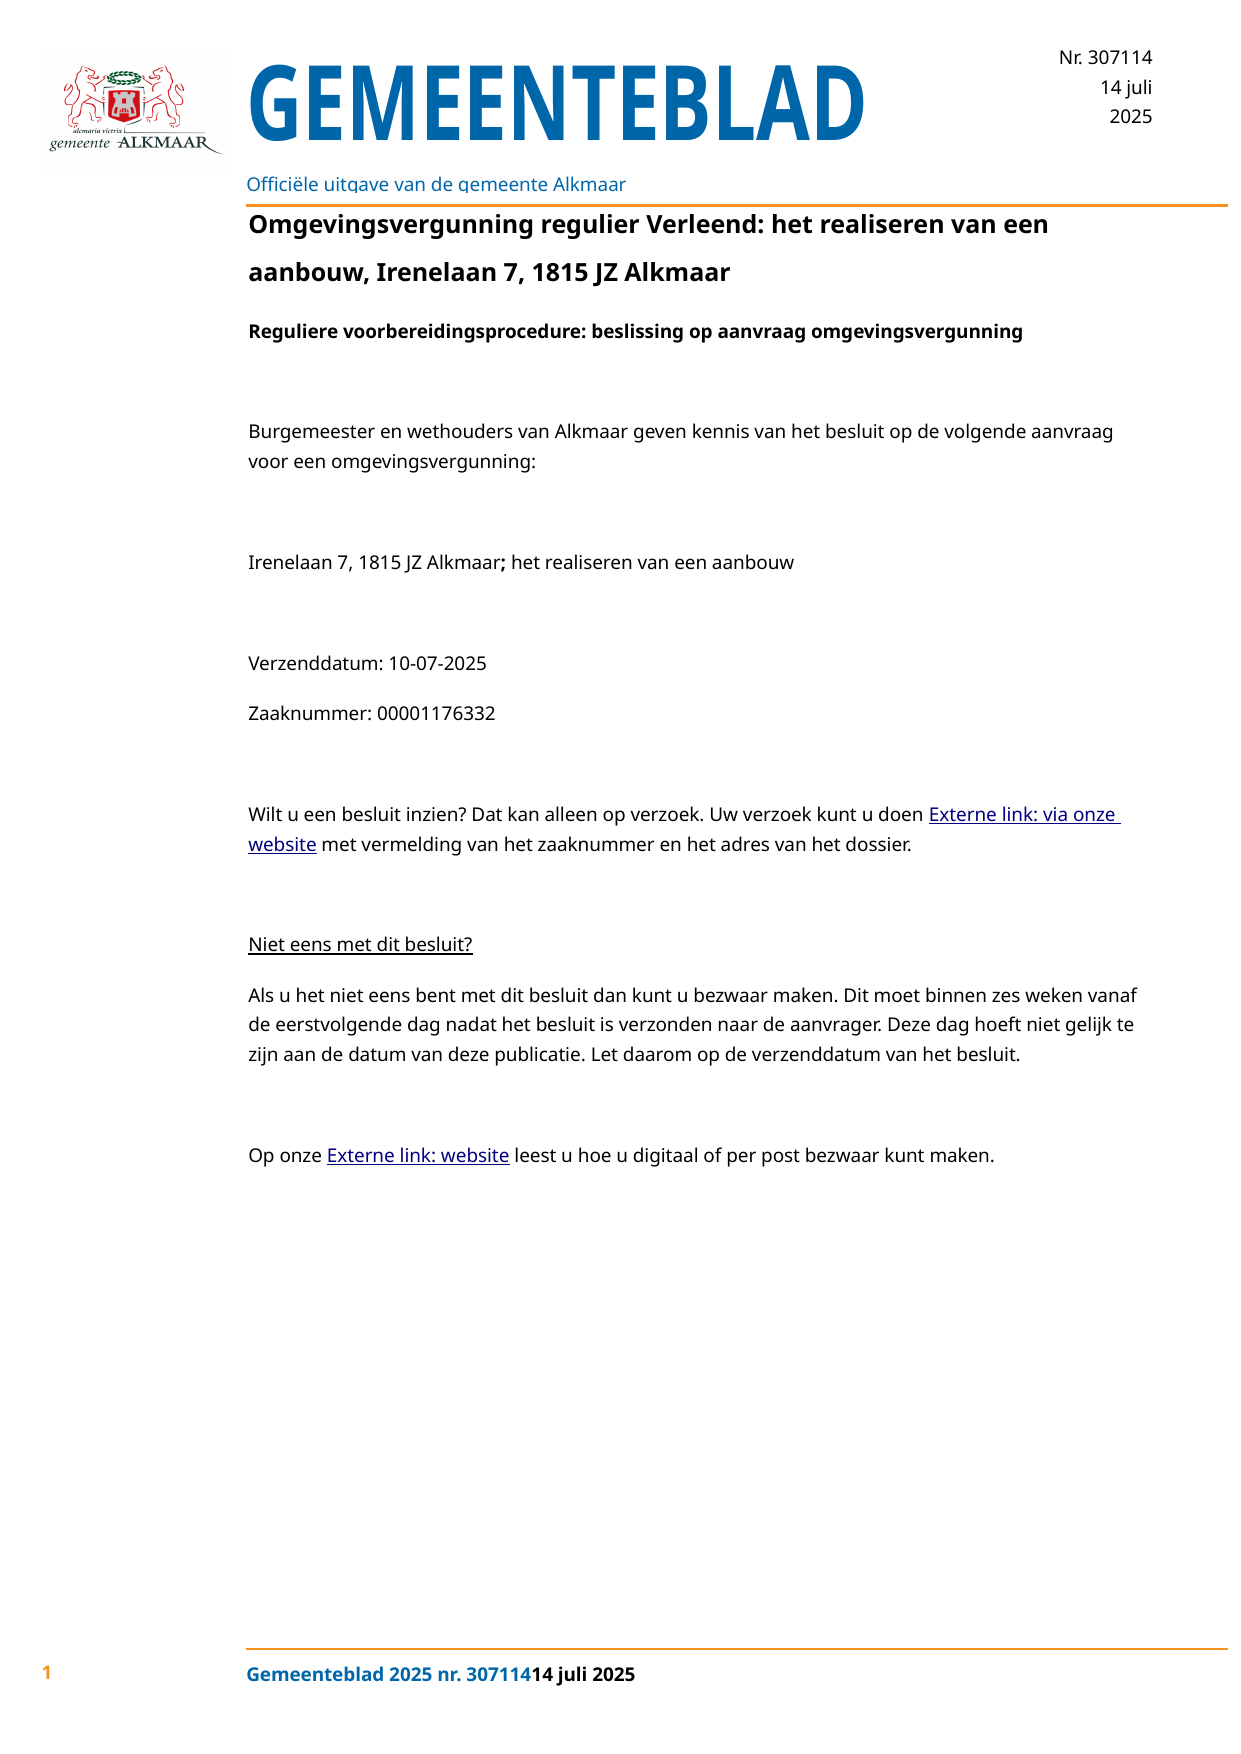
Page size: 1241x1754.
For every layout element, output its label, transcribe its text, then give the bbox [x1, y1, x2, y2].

text Als u het niet eens bent met dit besluit dan kunt u bezwaar maken. Dit moet binnen zes weken vanaf de eerstvolgende dag nadat het besluit is verzonden naar de aanvrager. Deze dag hoeft niet gelijk te zijn aan de datum van deze publicatie. Let daarom op de verzenddatum van het besluit. [248, 982, 1152, 1067]
text Op onze Externe link: website leest u hoe u digitaal of per post bezwaar kunt maken. [248, 1142, 1152, 1168]
text Irenelaan 7, 1815 JZ Alkmaar; het realiseren van een aanbouw [248, 549, 1152, 575]
text Omgevingsvergunning regulier Verleend: het realiseren van een aanbouw, Irenelaan 7, 1815 JZ Alkmaar [248, 207, 1152, 288]
text Wilt u een besluit inzien? Dat kan alleen op verzoek. Uw verzoek kunt u doen Externe link: via onze website met vermelding van het zaaknummer en het adres van het dossier. [248, 801, 1152, 857]
text Verzenddatum: 10-07-2025 [248, 650, 1152, 676]
text Reguliere voorbereidingsprocedure: beslissing op aanvraag omgevingsvergunning [248, 318, 1152, 344]
text Niet eens met dit besluit? [248, 932, 1152, 957]
text Burgemeester en wethouders van Alkmaar geven kennis van het besluit op de volgende aanvraag voor een omgevingsvergunning: [248, 419, 1152, 474]
picture [41, 47, 231, 172]
text Zaaknummer: 00001176332 [248, 700, 1152, 726]
